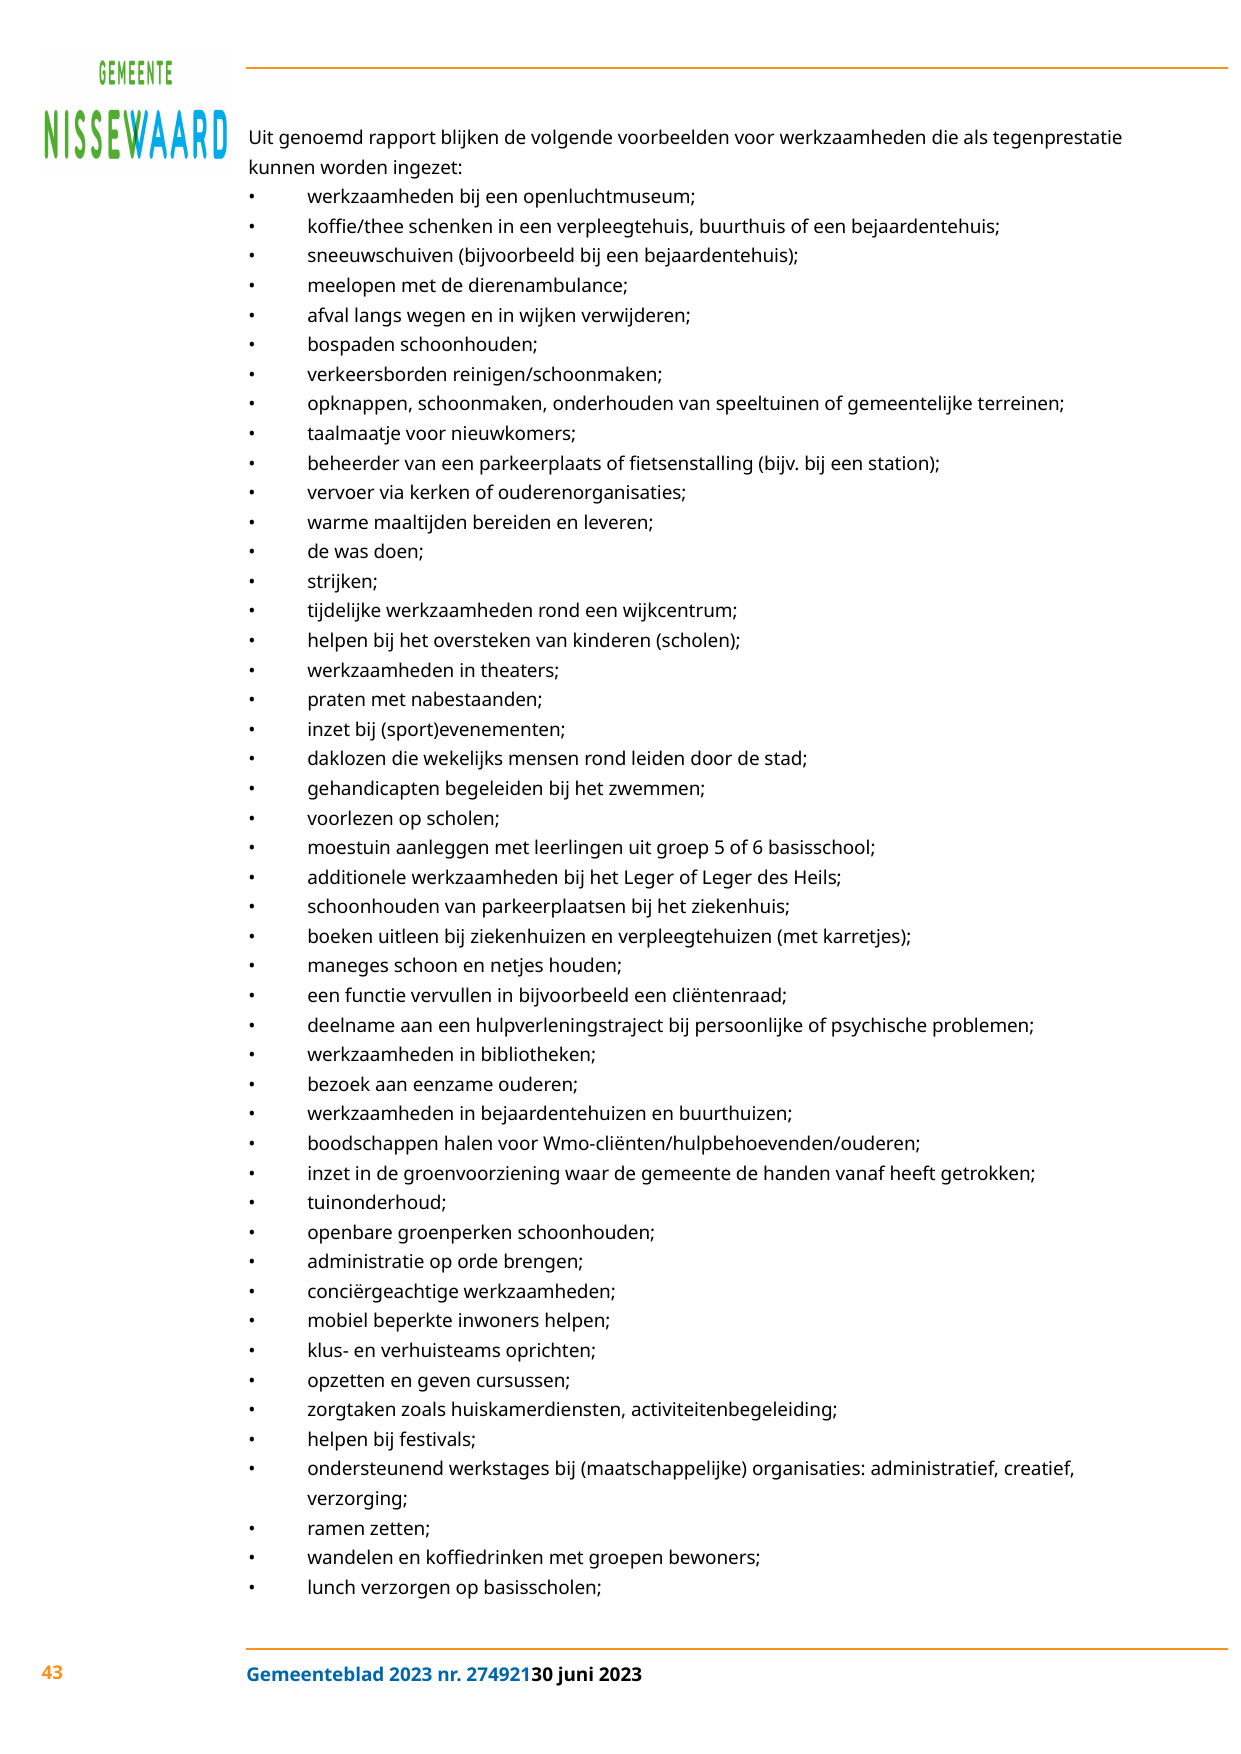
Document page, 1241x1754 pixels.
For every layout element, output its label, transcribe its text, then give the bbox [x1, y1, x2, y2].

list boeken uitleen bij ziekenhuizen en verpleegtehuizen (met karretjes); [248, 923, 1152, 949]
list bezoek aan eenzame ouderen; [248, 1071, 1152, 1097]
list werkzaamheden in theaters; [248, 657, 1152, 683]
list openbare groenperken schoonhouden; [248, 1219, 1152, 1245]
list boodschappen halen voor Wmo-cliënten/hulpbehoevenden/ouderen; [248, 1130, 1152, 1156]
list conciërgeachtige werkzaamheden; [248, 1278, 1152, 1304]
list additionele werkzaamheden bij het Leger of Leger des Heils; [248, 864, 1152, 890]
list ondersteunend werkstages bij (maatschappelijke) organisaties: administratief, creatief, verzorging; [248, 1456, 1152, 1511]
list afval langs wegen en in wijken verwijderen; [248, 302, 1152, 328]
list administratie op orde brengen; [248, 1248, 1152, 1274]
list koffie/thee schenken in een verpleegtehuis, buurthuis of een bejaardentehuis; [248, 213, 1152, 239]
list bospaden schoonhouden; [248, 331, 1152, 357]
list gehandicapten begeleiden bij het zwemmen; [248, 775, 1152, 801]
list verkeersborden reinigen/schoonmaken; [248, 361, 1152, 387]
list tijdelijke werkzaamheden rond een wijkcentrum; [248, 598, 1152, 623]
list wandelen en koffiedrinken met groepen bewoners; [248, 1544, 1152, 1570]
list inzet in de groenvoorziening waar de gemeente de handen vanaf heeft getrokken; [248, 1160, 1152, 1186]
list opzetten en geven cursussen; [248, 1367, 1152, 1393]
picture [41, 47, 231, 172]
list werkzaamheden in bibliotheken; [248, 1041, 1152, 1067]
list sneeuwschuiven (bijvoorbeeld bij een bejaardentehuis); [248, 243, 1152, 268]
list de was doen; [248, 538, 1152, 564]
list werkzaamheden in bejaardentehuizen en buurthuizen; [248, 1101, 1152, 1126]
list deelname aan een hulpverleningstraject bij persoonlijke of psychische problemen; [248, 1012, 1152, 1038]
list warme maaltijden bereiden en leveren; [248, 509, 1152, 535]
list schoonhouden van parkeerplaatsen bij het ziekenhuis; [248, 893, 1152, 919]
list beheerder van een parkeerplaats of fietsenstalling (bijv. bij een station); [248, 450, 1152, 476]
list meelopen met de dierenambulance; [248, 272, 1152, 298]
list opknappen, schoonmaken, onderhouden van speeltuinen of gemeentelijke terreinen; [248, 391, 1152, 416]
list lunch verzorgen op basisscholen; [248, 1574, 1152, 1600]
list maneges schoon en netjes houden; [248, 953, 1152, 978]
text Uit genoemd rapport blijken de volgende voorbeelden voor werkzaamheden die als tegenprestatie kunnen worden ingezet: [248, 124, 1152, 180]
list moestuin aanleggen met leerlingen uit groep 5 of 6 basisschool; [248, 834, 1152, 860]
list een functie vervullen in bijvoorbeeld een cliëntenraad; [248, 982, 1152, 1008]
list daklozen die wekelijks mensen rond leiden door de stad; [248, 746, 1152, 771]
list strijken; [248, 568, 1152, 594]
list werkzaamheden bij een openluchtmuseum; [248, 183, 1152, 209]
list klus- en verhuisteams oprichten; [248, 1337, 1152, 1363]
list taalmaatje voor nieuwkomers; [248, 420, 1152, 446]
list helpen bij festivals; [248, 1426, 1152, 1452]
list tuinonderhoud; [248, 1189, 1152, 1215]
list zorgtaken zoals huiskamerdiensten, activiteitenbegeleiding; [248, 1396, 1152, 1422]
list helpen bij het oversteken van kinderen (scholen); [248, 627, 1152, 653]
list mobiel beperkte inwoners helpen; [248, 1308, 1152, 1333]
list praten met nabestaanden; [248, 686, 1152, 712]
list inzet bij (sport)evenementen; [248, 716, 1152, 742]
list ramen zetten; [248, 1515, 1152, 1541]
list vervoer via kerken of ouderenorganisaties; [248, 479, 1152, 505]
list voorlezen op scholen; [248, 805, 1152, 831]
